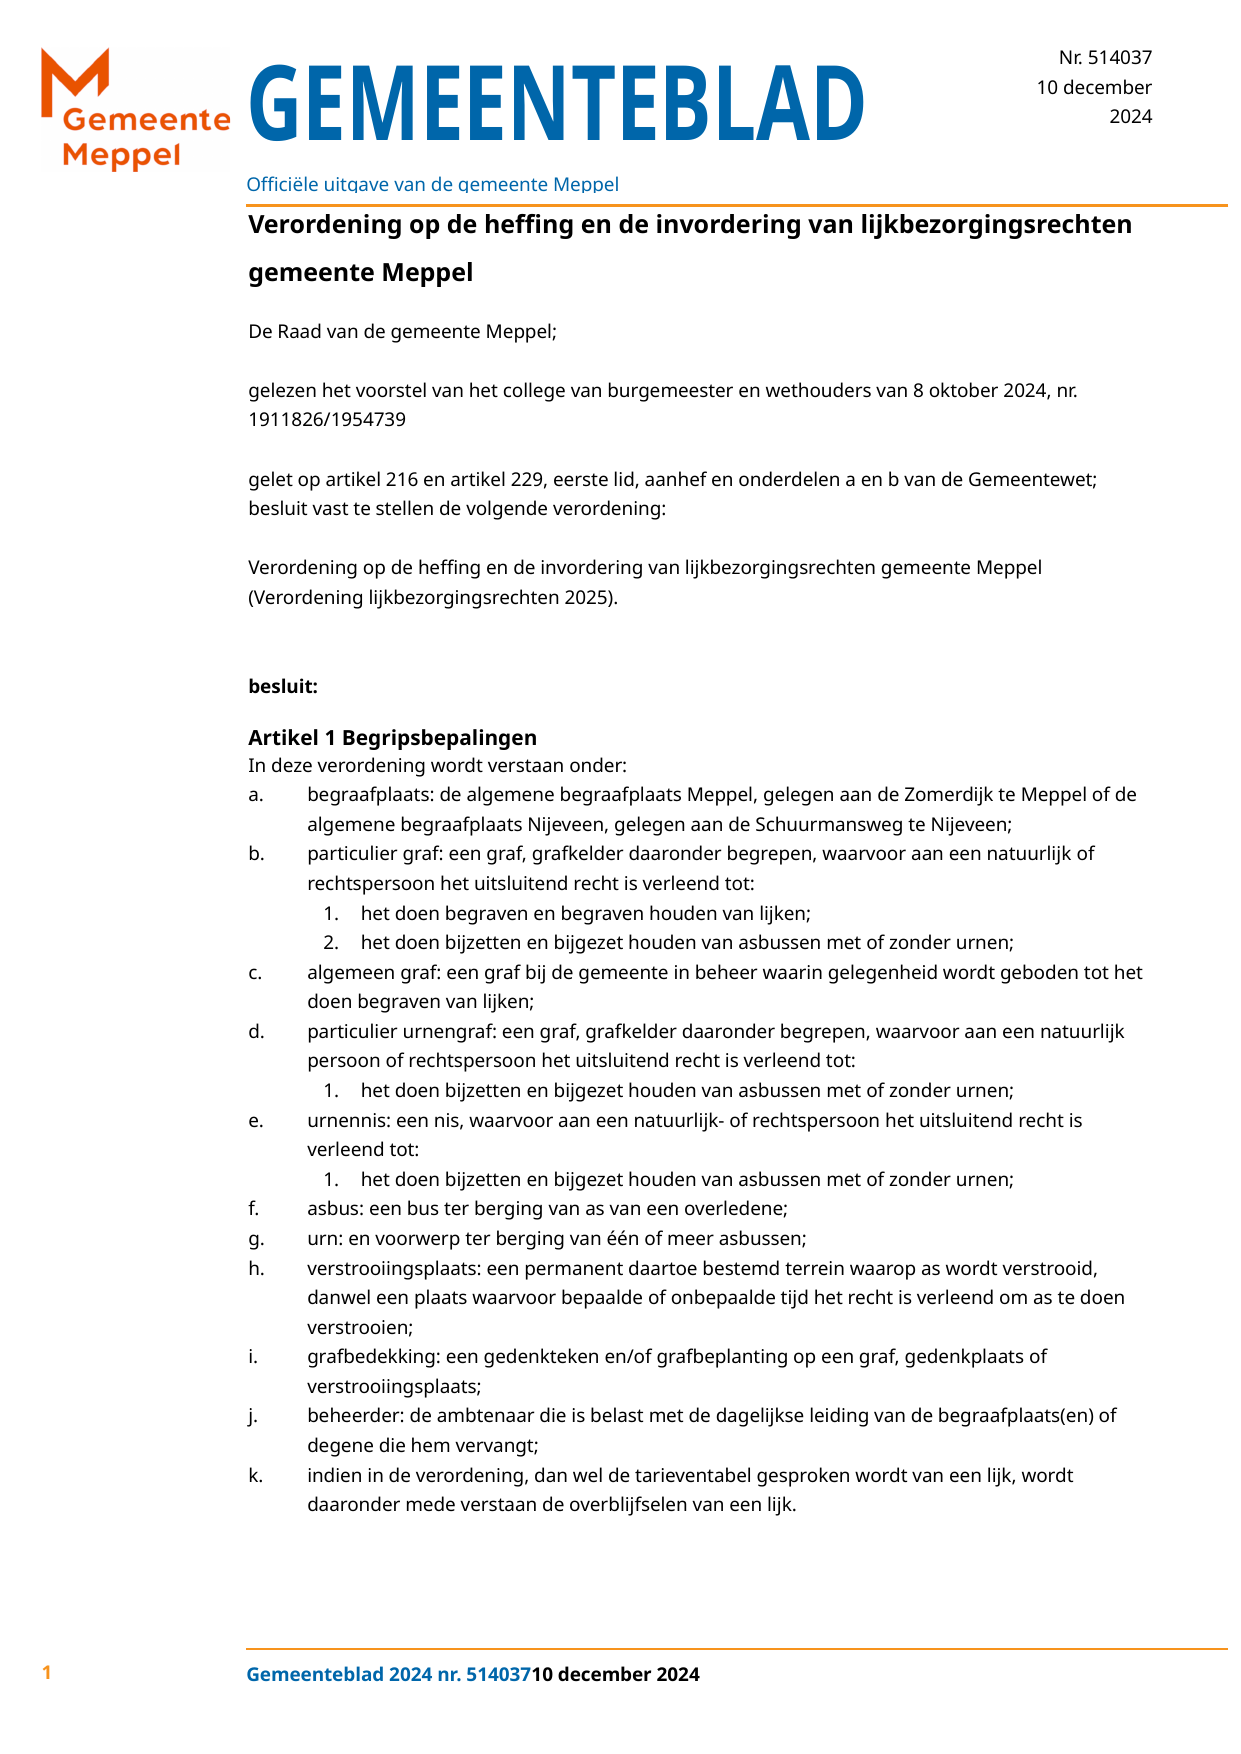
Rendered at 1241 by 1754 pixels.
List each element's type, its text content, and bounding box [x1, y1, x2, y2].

list beheerder: de ambtenaar die is belast met de dagelijkse leiding van de begraafplaats(en) of degene die hem vervangt; [248, 1403, 1152, 1458]
text gelet op artikel 216 en artikel 229, eerste lid, aanhef en onderdelen a en b van de Gemeentewet; [248, 466, 1152, 492]
list algemeen graf: een graf bij de gemeente in beheer waarin gelegenheid wordt geboden tot het doen begraven van lijken; [248, 959, 1152, 1014]
text In deze verordening wordt verstaan onder: [248, 752, 1152, 777]
list begraafplaats: de algemene begraafplaats Meppel, gelegen aan de Zomerdijk te Meppel of de algemene begraafplaats Nijeveen, gelegen aan de Schuurmansweg te Nijeveen; [248, 781, 1152, 837]
list indien in de verordening, dan wel de tarieventabel gesproken wordt van een lijk, wordt daaronder mede verstaan de overblijfselen van een lijk. [248, 1462, 1152, 1517]
list particulier urnengraf: een graf, grafkelder daaronder begrepen, waarvoor aan een natuurlijk persoon of rechtspersoon het uitsluitend recht is verleend tot: [248, 1018, 1152, 1073]
list grafbedekking: een gedenkteken en/of grafbeplanting op een graf, gedenkplaats of verstrooiingsplaats; [248, 1343, 1152, 1399]
text besluit vast te stellen de volgende verordening: [248, 495, 1152, 521]
list het doen bijzetten en bijgezet houden van asbussen met of zonder urnen; [323, 929, 1152, 955]
list verstrooiingsplaats: een permanent daartoe bestemd terrein waarop as wordt verstrooid, danwel een plaats waarvoor bepaalde of onbepaalde tijd het recht is verleend om as te doen verstrooien; [248, 1255, 1152, 1339]
list urnennis: een nis, waarvoor aan een natuurlijk- of rechtspersoon het uitsluitend recht is verleend tot: [248, 1107, 1152, 1162]
list het doen bijzetten en bijgezet houden van asbussen met of zonder urnen; [323, 1166, 1152, 1192]
list urn: en voorwerp ter berging van één of meer asbussen; [248, 1225, 1152, 1251]
text besluit: [248, 673, 1152, 699]
text gelezen het voorstel van het college van burgemeester en wethouders van 8 oktober 2024, nr. 1911826/1954739 [248, 377, 1152, 432]
text Artikel 1 Begripsbepalingen [248, 723, 1152, 752]
picture [41, 47, 231, 172]
list particulier graf: een graf, grafkelder daaronder begrepen, waarvoor aan een natuurlijk­ of rechtspersoon het uitsluitend recht is verleend tot: [248, 841, 1152, 896]
text De Raad van de gemeente Meppel; [248, 318, 1152, 344]
list het doen bijzetten en bijgezet houden van asbussen met of zonder urnen; [323, 1077, 1152, 1103]
list asbus: een bus ter berging van as van een overledene; [248, 1196, 1152, 1221]
text Verordening op de heffing en de invordering van lijkbezorgingsrechten gemeente Meppel [248, 207, 1152, 288]
text Verordening op de heffing en de invordering van lijkbezorgingsrechten gemeente Meppel (Verordening lijkbezorgingsrechten 2025). [248, 554, 1152, 610]
list het doen begraven en begraven houden van lijken; [323, 900, 1152, 925]
